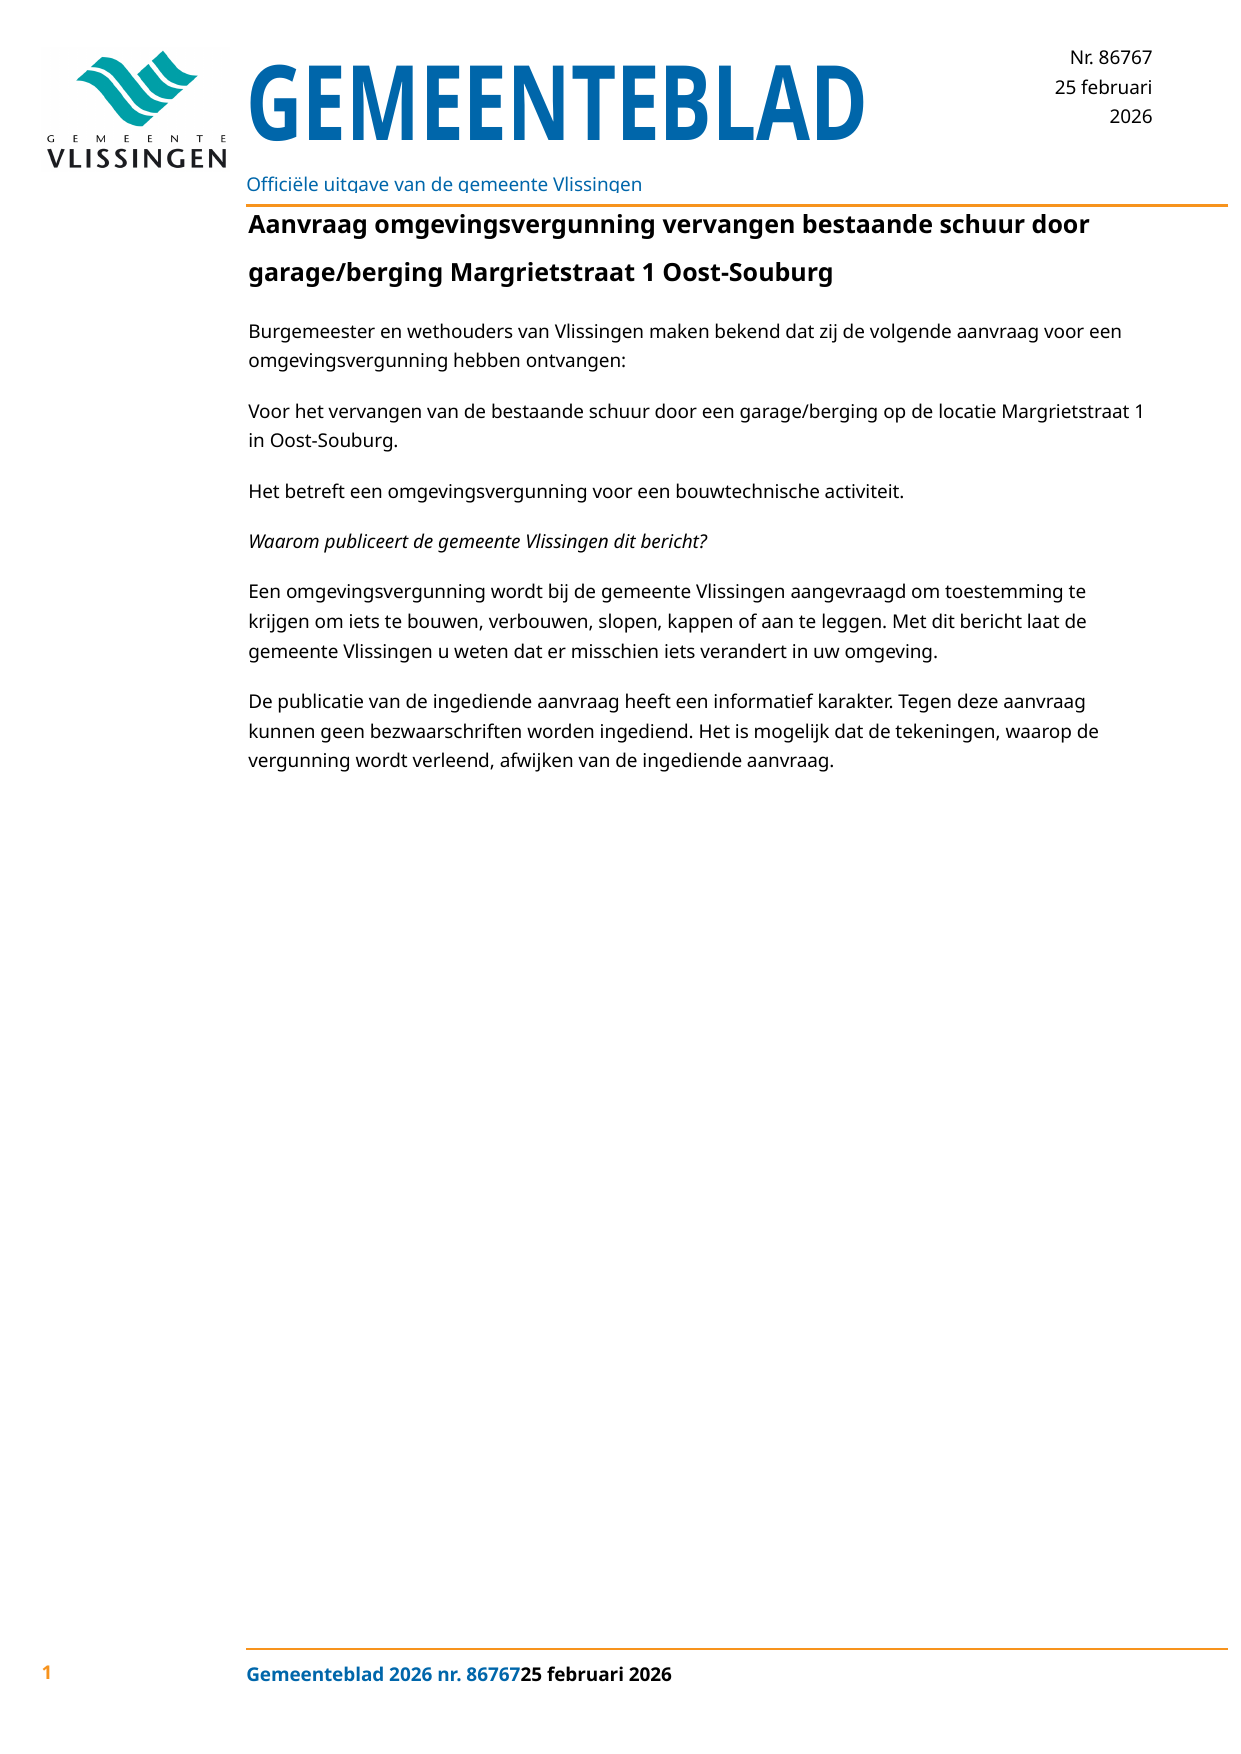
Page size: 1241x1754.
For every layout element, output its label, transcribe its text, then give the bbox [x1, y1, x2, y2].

text Het betreft een omgevingsvergunning voor een bouwtechnische activiteit. [248, 478, 1152, 504]
text Waarom publiceert de gemeente Vlissingen dit bericht? [248, 528, 1152, 554]
text De publicatie van de ingediende aanvraag heeft een informatief karakter. Tegen deze aanvraag kunnen geen bezwaarschriften worden ingediend. Het is mogelijk dat de tekeningen, waarop de vergunning wordt verleend, afwijken van de ingediende aanvraag. [248, 688, 1152, 773]
text Een omgevingsvergunning wordt bij de gemeente Vlissingen aangevraagd om toestemming te krijgen om iets te bouwen, verbouwen, slopen, kappen of aan te leggen. Met dit bericht laat de gemeente Vlissingen u weten dat er misschien iets verandert in uw omgeving. [248, 579, 1152, 664]
text Burgemeester en wethouders van Vlissingen maken bekend dat zij de volgende aanvraag voor een omgevingsvergunning hebben ontvangen: [248, 318, 1152, 373]
text Voor het vervangen van de bestaande schuur door een garage/berging op de locatie Margrietstraat 1 in Oost-Souburg. [248, 398, 1152, 453]
picture [41, 47, 231, 172]
text Aanvraag omgevingsvergunning vervangen bestaande schuur door garage/berging Margrietstraat 1 Oost-Souburg [248, 207, 1152, 288]
